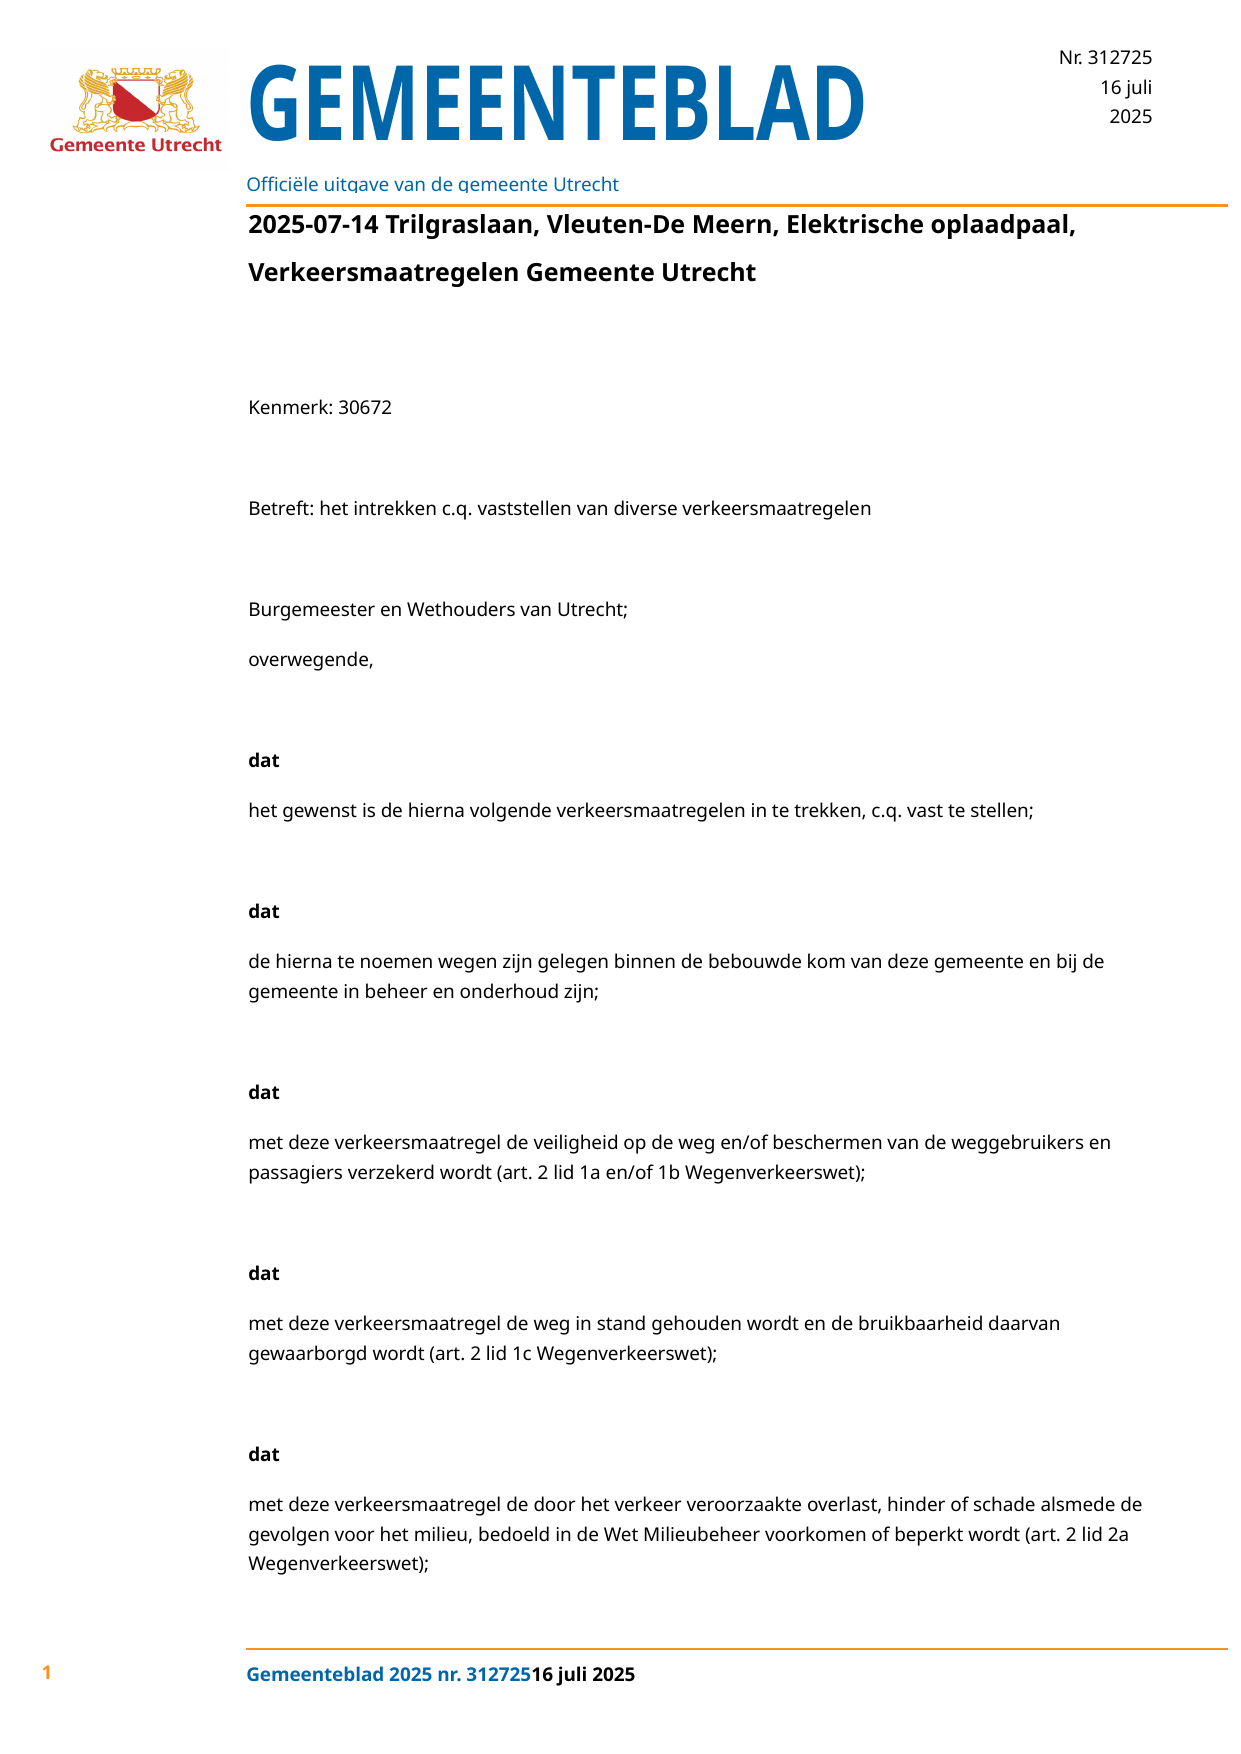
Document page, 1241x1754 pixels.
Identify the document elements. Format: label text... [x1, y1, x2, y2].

text met deze verkeersmaatregel de veiligheid op de weg en/of beschermen van de weggebruikers en passagiers verzekerd wordt (art. 2 lid 1a en/of 1b Wegenverkeerswet); [248, 1129, 1152, 1185]
text overwegende, [248, 646, 1152, 672]
text dat [248, 747, 1152, 773]
text dat [248, 1441, 1152, 1466]
text met deze verkeersmaatregel de weg in stand gehouden wordt en de bruikbaarheid daarvan gewaarborgd wordt (art. 2 lid 1c Wegenverkeerswet); [248, 1310, 1152, 1366]
text dat [248, 898, 1152, 924]
text de hierna te noemen wegen zijn gelegen binnen de bebouwde kom van deze gemeente en bij de gemeente in beheer en onderhoud zijn; [248, 949, 1152, 1004]
text dat [248, 1260, 1152, 1286]
text Kenmerk: 30672 [248, 394, 1152, 420]
text met deze verkeersmaatregel de door het verkeer veroorzaakte overlast, hinder of schade alsmede de gevolgen voor het milieu, bedoeld in de Wet Milieubeheer voorkomen of beperkt wordt (art. 2 lid 2a Wegenverkeerswet); [248, 1491, 1152, 1576]
text dat [248, 1079, 1152, 1105]
text 2025-07-14 Trilgraslaan, Vleuten-De Meern, Elektrische oplaadpaal, Verkeersmaatregelen Gemeente Utrecht [248, 207, 1152, 288]
text het gewenst is de hierna volgende verkeersmaatregelen in te trekken, c.q. vast te stellen; [248, 797, 1152, 823]
text Burgemeester en Wethouders van Utrecht; [248, 596, 1152, 621]
picture [41, 47, 231, 172]
text Betreft: het intrekken c.q. vaststellen van diverse verkeersmaatregelen [248, 495, 1152, 521]
